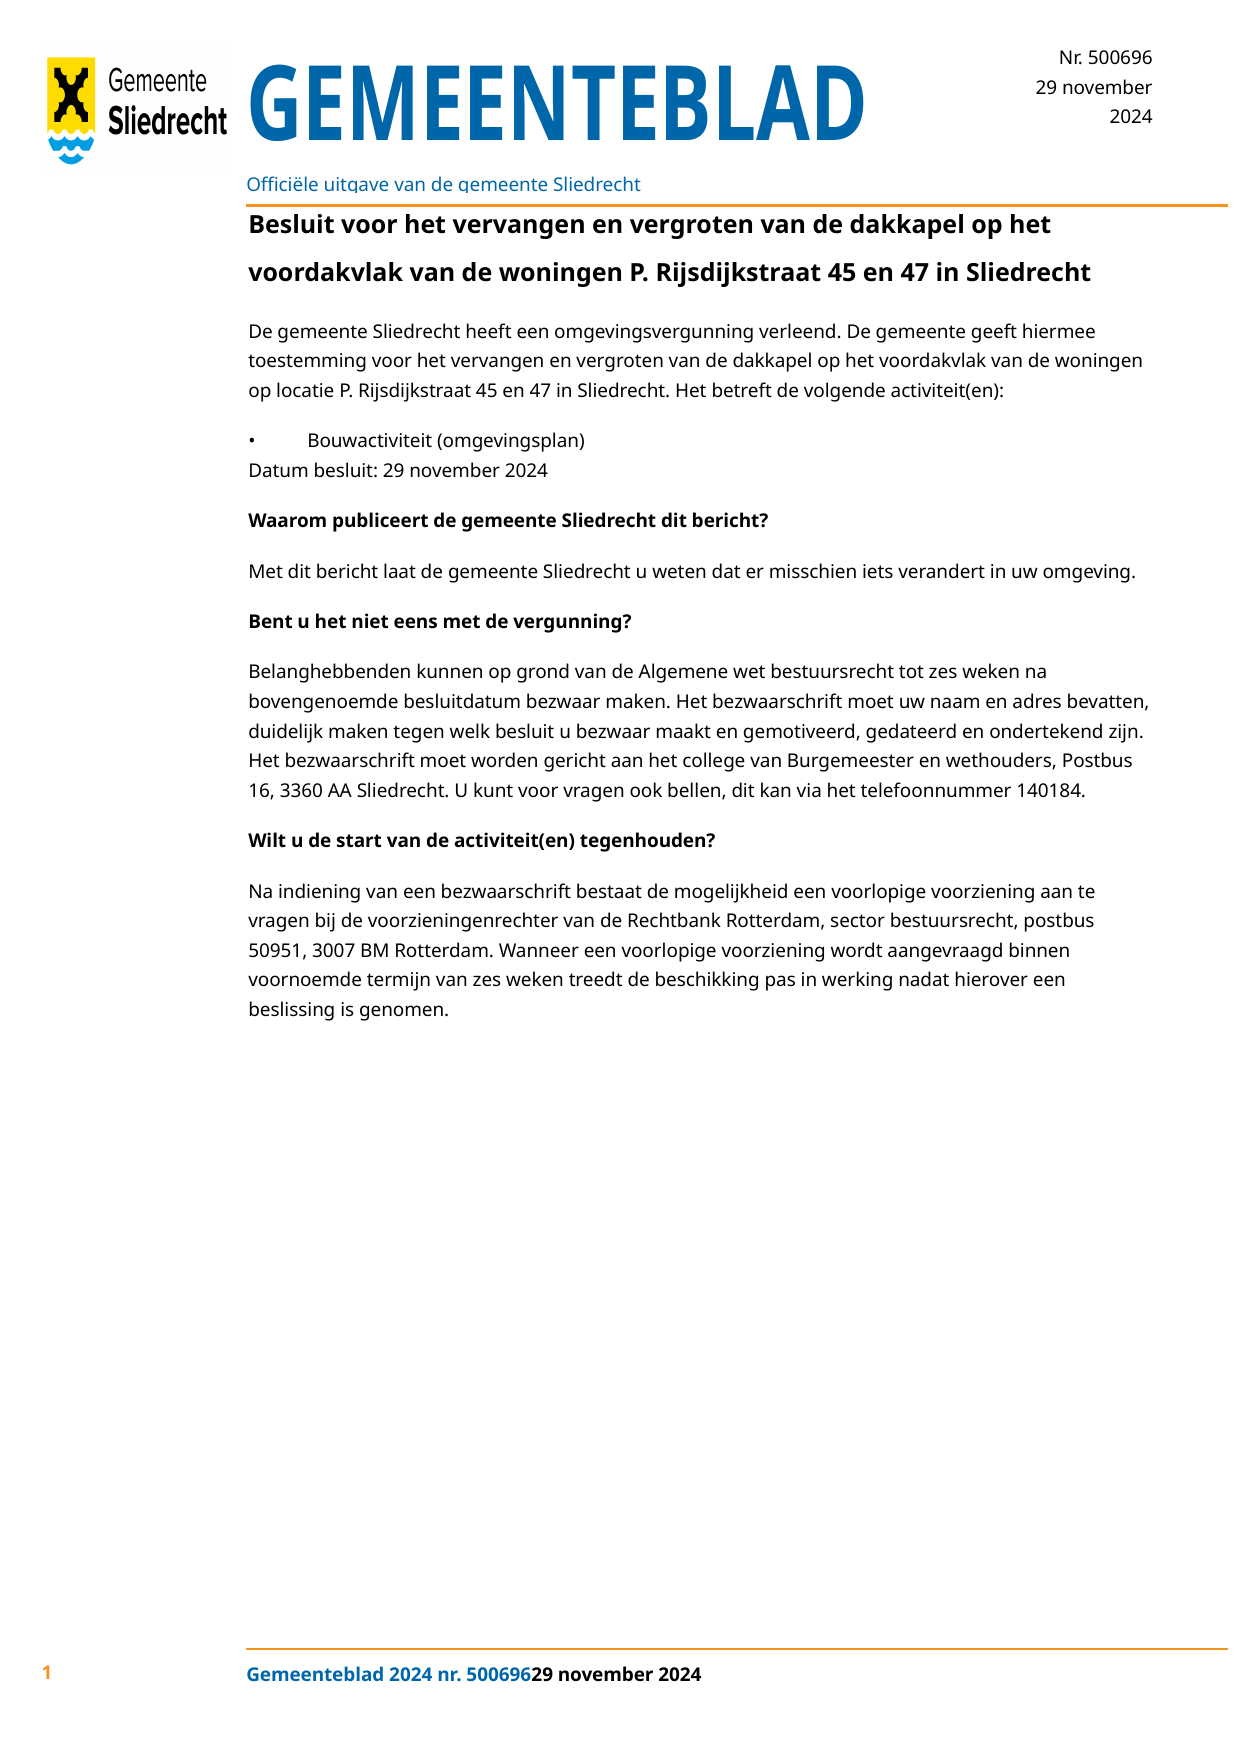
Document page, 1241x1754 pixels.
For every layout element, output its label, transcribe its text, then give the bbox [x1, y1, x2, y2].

text Na indiening van een bezwaarschrift bestaat de mogelijkheid een voorlopige voorziening aan te vragen bij de voorzieningenrechter van de Rechtbank Rotterdam, sector bestuursrecht, postbus 50951, 3007 BM Rotterdam. Wanneer een voorlopige voorziening wordt aangevraagd binnen voornoemde termijn van zes weken treedt de beschikking pas in werking nadat hierover een beslissing is genomen. [248, 878, 1152, 1022]
text Besluit voor het vervangen en vergroten van de dakkapel op het voordakvlak van de woningen P. Rijsdijkstraat 45 en 47 in Sliedrecht [248, 207, 1152, 288]
text Met dit bericht laat de gemeente Sliedrecht u weten dat er misschien iets verandert in uw omgeving. [248, 558, 1152, 584]
text Datum besluit: 29 november 2024 [248, 457, 1152, 483]
text De gemeente Sliedrecht heeft een omgevingsvergunning verleend. De gemeente geeft hiermee toestemming voor het vervangen en vergroten van de dakkapel op het voordakvlak van de woningen op locatie P. Rijsdijkstraat 45 en 47 in Sliedrecht. Het betreft de volgende activiteit(en): [248, 318, 1152, 403]
text Belanghebbenden kunnen op grond van de Algemene wet bestuursrecht tot zes weken na bovengenoemde besluitdatum bezwaar maken. Het bezwaarschrift moet uw naam en adres bevatten, duidelijk maken tegen welk besluit u bezwaar maakt en gemotiveerd, gedateerd en ondertekend zijn. Het bezwaarschrift moet worden gericht aan het college van Burgemeester en wethouders, Postbus 16, 3360 AA Sliedrecht. U kunt voor vragen ook bellen, dit kan via het telefoonnummer 140184. [248, 659, 1152, 803]
picture [41, 47, 231, 172]
text Bent u het niet eens met de vergunning? [248, 608, 1152, 634]
text Waarom publiceert de gemeente Sliedrecht dit bericht? [248, 507, 1152, 533]
list Bouwactiviteit (omgevingsplan) [248, 427, 1152, 453]
text Wilt u de start van de activiteit(en) tegenhouden? [248, 827, 1152, 853]
